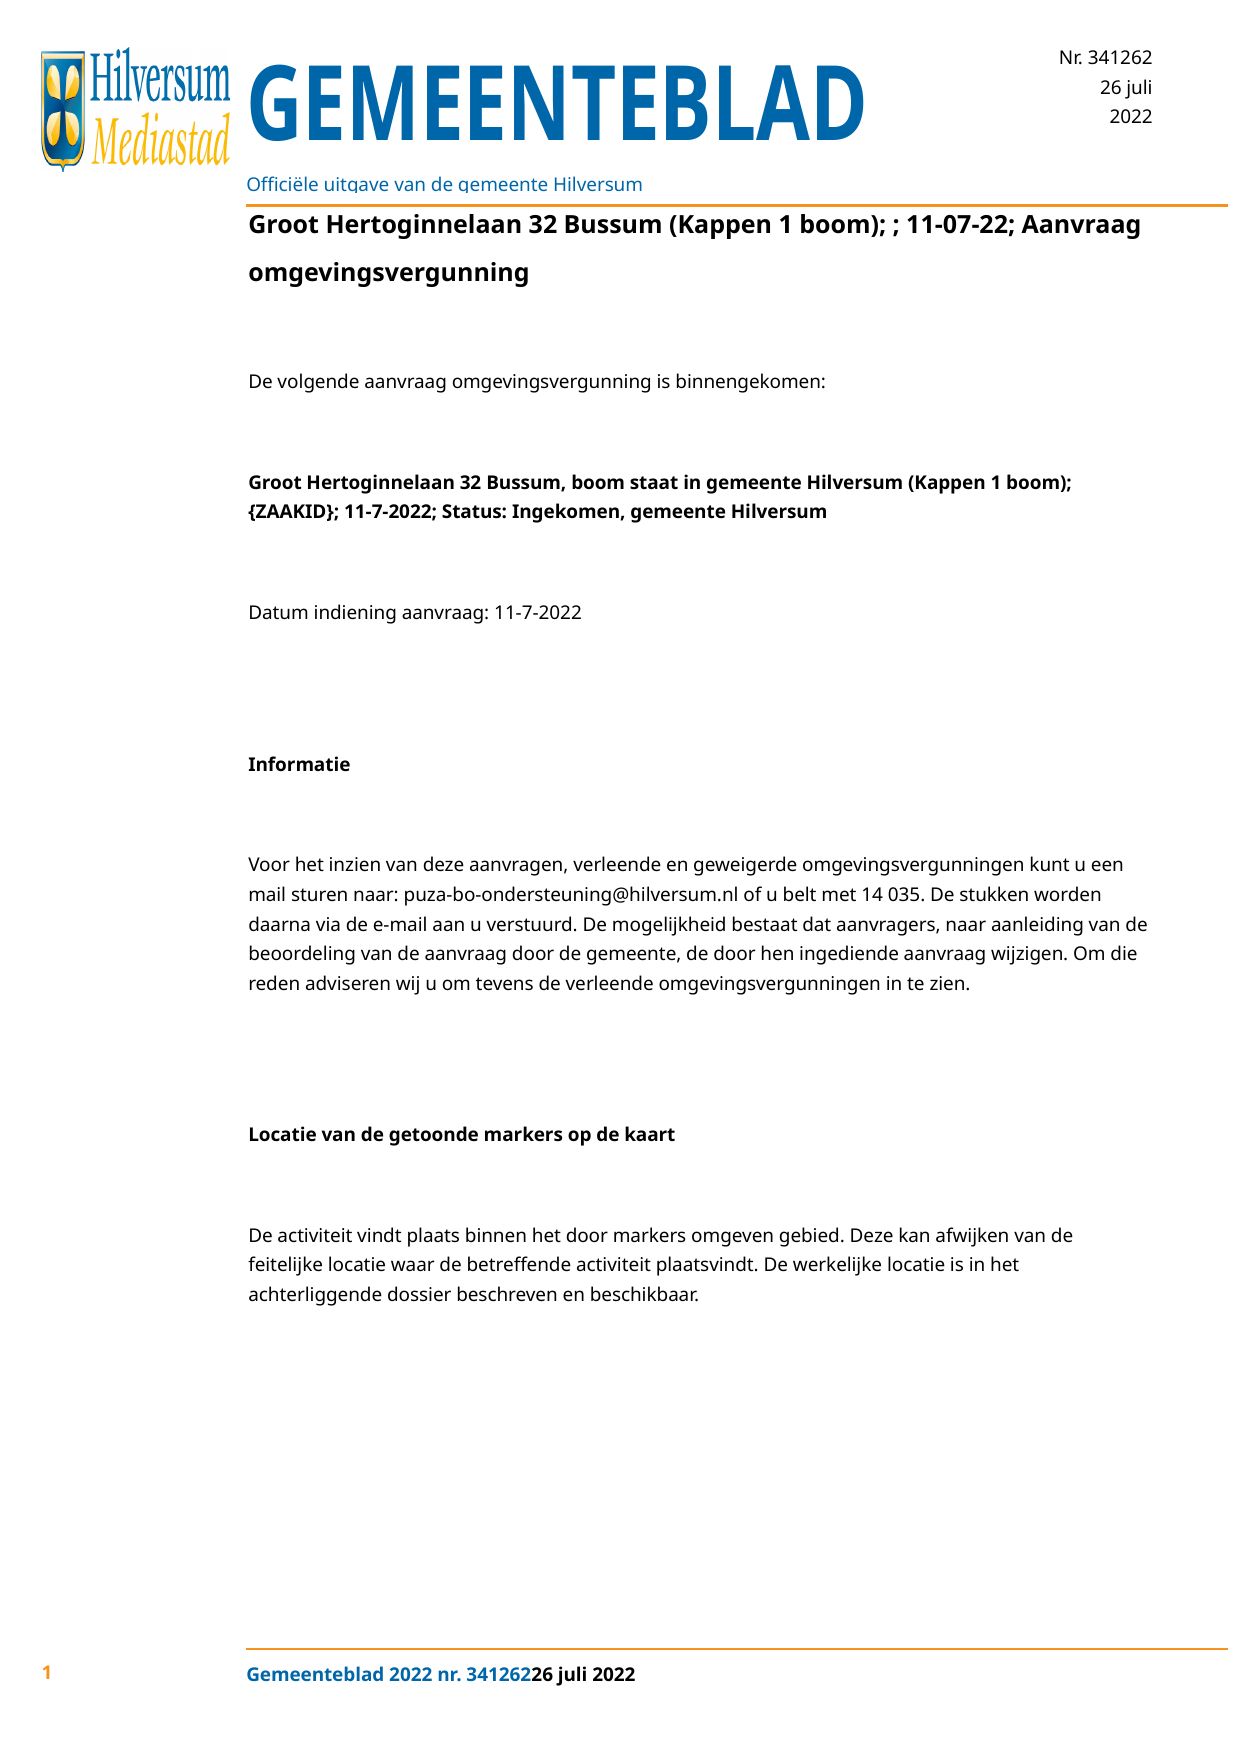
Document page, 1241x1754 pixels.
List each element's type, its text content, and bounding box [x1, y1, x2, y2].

text Voor het inzien van deze aanvragen, verleende en geweigerde omgevingsvergunningen kunt u een mail sturen naar: puza-bo-ondersteuning@hilversum.nl of u belt met 14 035. De stukken worden daarna via de e-mail aan u verstuurd. De mogelijkheid bestaat dat aanvragers, naar aanleiding van de beoordeling van de aanvraag door de gemeente, de door hen ingediende aanvraag wijzigen. Om die reden adviseren wij u om tevens de verleende omgevingsvergunningen in te zien. [248, 852, 1152, 996]
text Groot Hertoginnelaan 32 Bussum (Kappen 1 boom); ; 11-07-22; Aanvraag omgevingsvergunning [248, 207, 1152, 288]
text Locatie van de getoonde markers op de kaart [248, 1121, 1152, 1147]
picture [41, 47, 231, 172]
text De volgende aanvraag omgevingsvergunning is binnengekomen: [248, 368, 1152, 394]
text Datum indiening aanvraag: 11-7-2022 [248, 599, 1152, 625]
text Informatie [248, 751, 1152, 777]
text De activiteit vindt plaats binnen het door markers omgeven gebied. Deze kan afwijken van de feitelijke locatie waar de betreffende activiteit plaatsvindt. De werkelijke locatie is in het achterliggende dossier beschreven en beschikbaar. [248, 1222, 1152, 1307]
text Groot Hertoginnelaan 32 Bussum, boom staat in gemeente Hilversum (Kappen 1 boom); {ZAAKID}; 11-7-2022; Status: Ingekomen, gemeente Hilversum [248, 469, 1152, 524]
